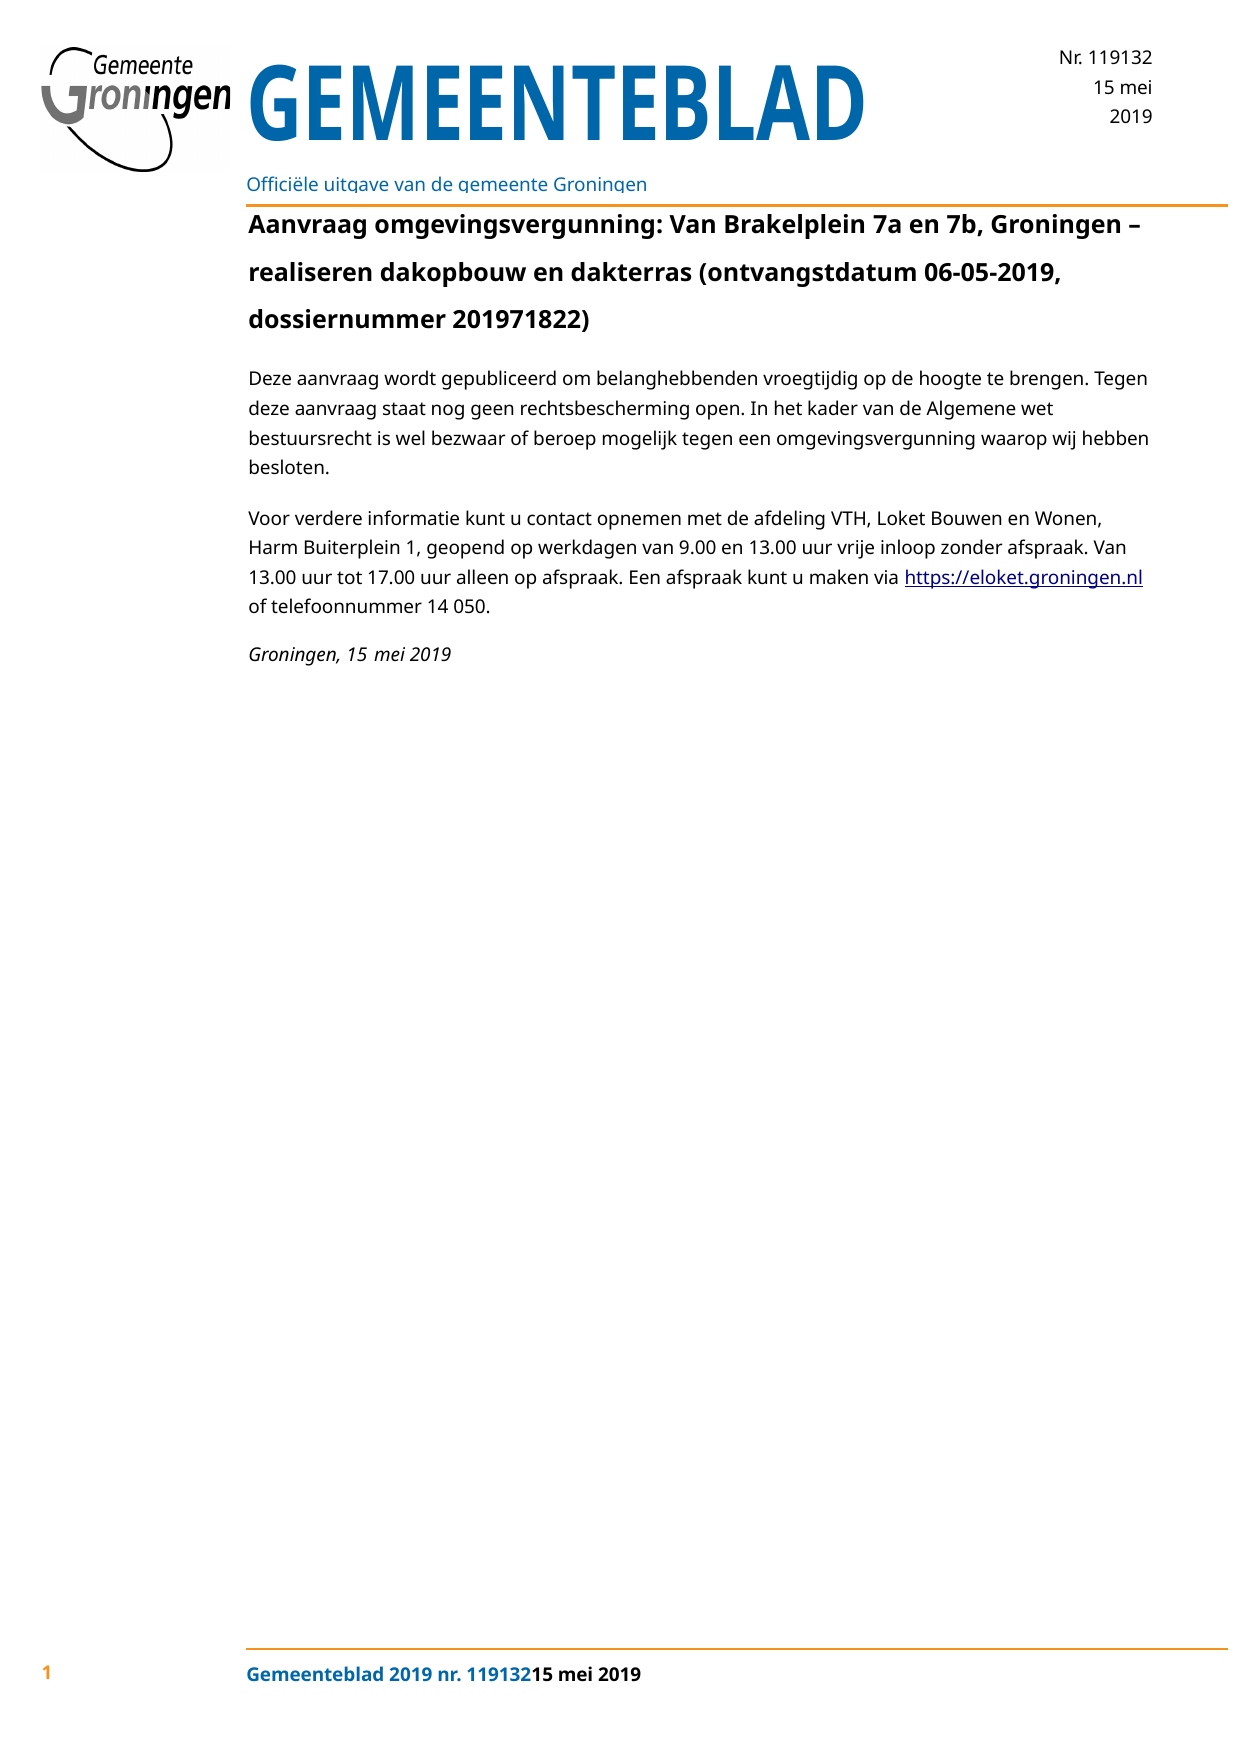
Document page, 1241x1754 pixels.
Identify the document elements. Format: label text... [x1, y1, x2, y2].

text Groningen, 15 mei 2019 [248, 641, 1152, 667]
text Voor verdere informatie kunt u contact opnemen met de afdeling VTH, Loket Bouwen en Wonen, Harm Buiterplein 1, geopend op werkdagen van 9.00 en 13.00 uur vrije inloop zonder afspraak. Van 13.00 uur tot 17.00 uur alleen op afspraak. Een afspraak kunt u maken via https://eloket.groningen.nl of telefoonnummer 14 050. [248, 505, 1152, 619]
picture [41, 47, 231, 172]
text Deze aanvraag wordt gepubliceerd om belanghebbenden vroegtijdig op de hoogte te brengen. Tegen deze aanvraag staat nog geen rechtsbescherming open. In het kader van de Algemene wet bestuursrecht is wel bezwaar of beroep mogelijk tegen een omgevingsvergunning waarop wij hebben besloten. [248, 366, 1152, 480]
text Aanvraag omgevingsvergunning: Van Brakelplein 7a en 7b, Groningen – realiseren dakopbouw en dakterras (ontvangstdatum 06-05-2019, dossiernummer 201971822) [248, 207, 1152, 336]
